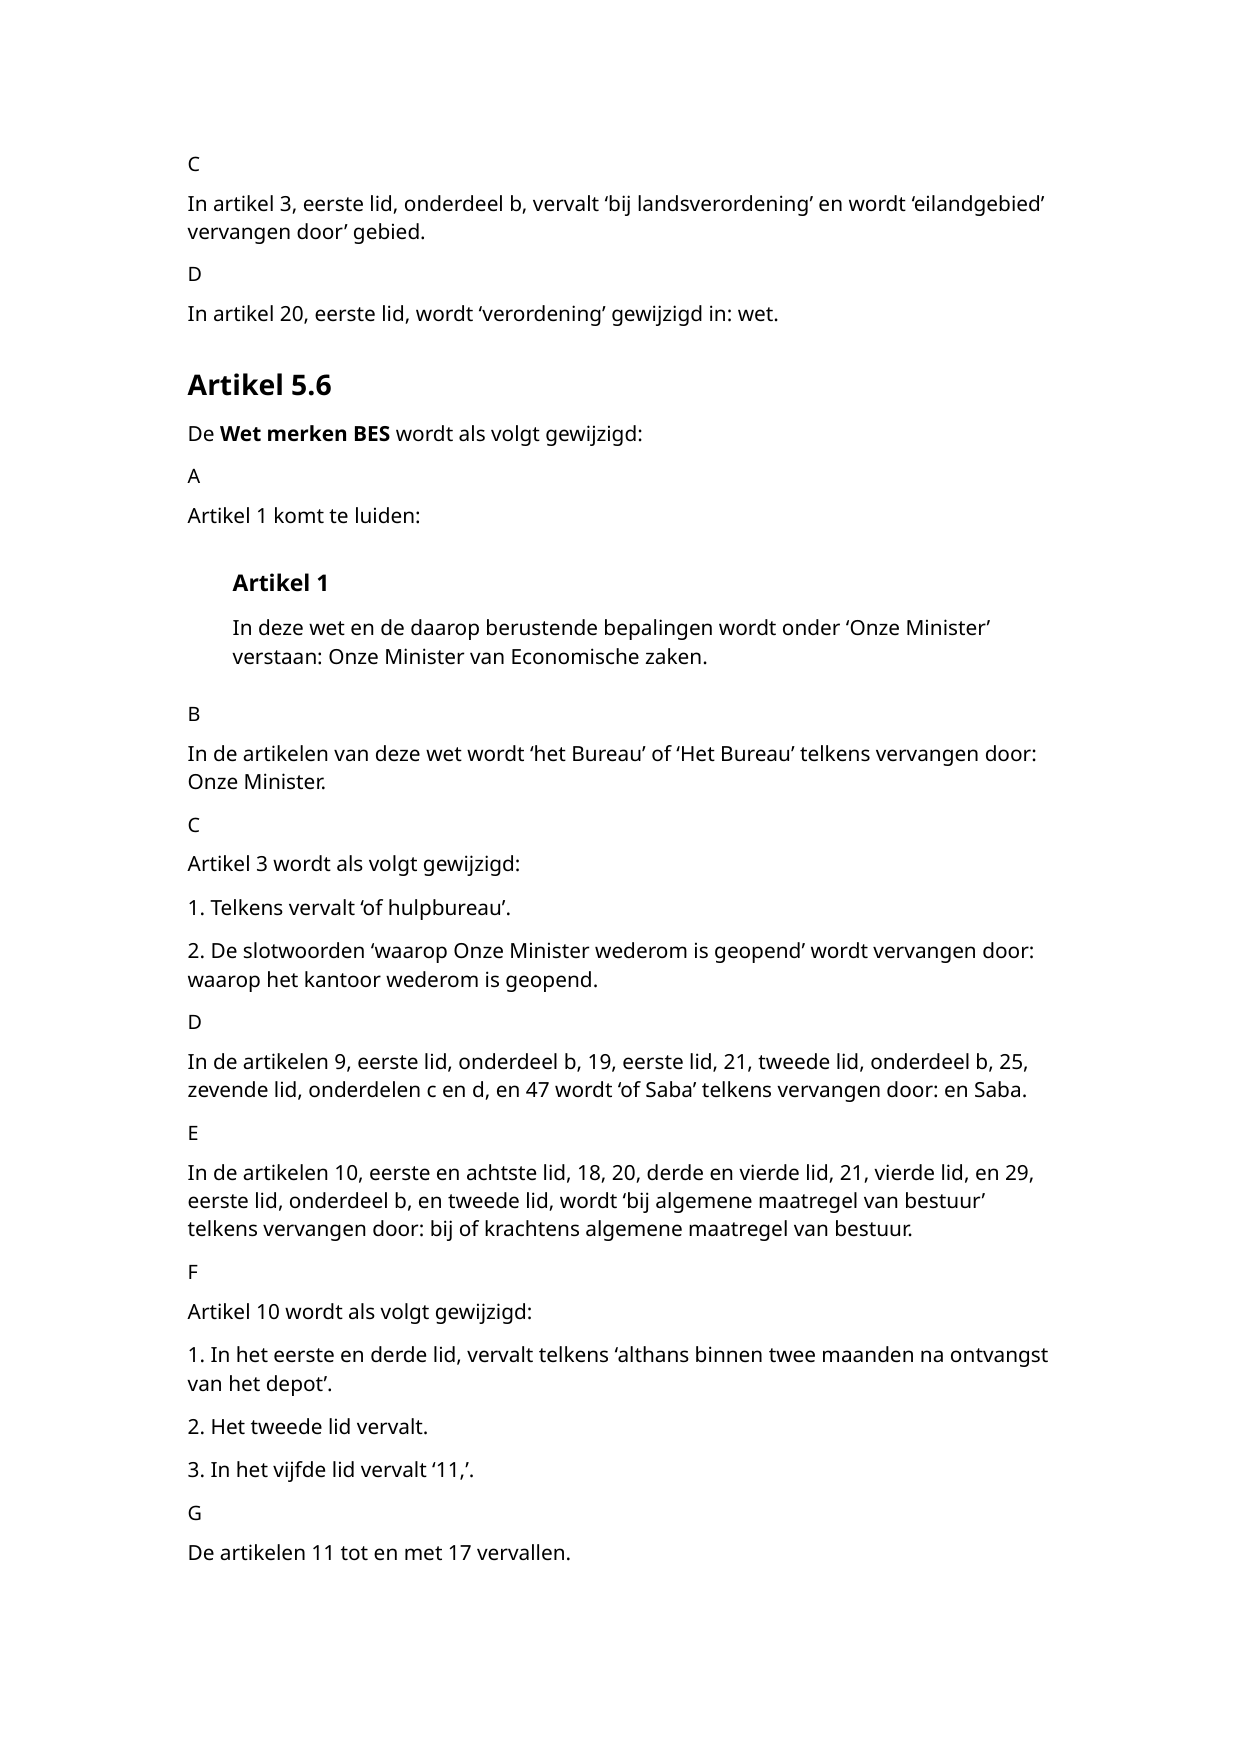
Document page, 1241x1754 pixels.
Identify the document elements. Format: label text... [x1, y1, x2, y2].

text In de artikelen van deze wet wordt ‘het Bureau’ of ‘Het Bureau’ telkens vervangen door: Onze Minister. [187, 739, 1053, 796]
text 2. Het tweede lid vervalt. [187, 1412, 1053, 1441]
text D [187, 261, 1053, 288]
text E [187, 1119, 1053, 1146]
text G [187, 1499, 1053, 1526]
text A [187, 462, 1053, 489]
text In deze wet en de daarop berustende bepalingen wordt onder ‘Onze Minister’ verstaan: Onze Minister van Economische zaken. [232, 613, 1053, 670]
text Artikel 3 wordt als volgt gewijzigd: [187, 849, 1053, 878]
text In artikel 3, eerste lid, onderdeel b, vervalt ‘bij landsverordening’ en wordt ‘eilandgebied’ vervangen door’ gebied. [187, 189, 1053, 246]
text In artikel 20, eerste lid, wordt ‘verordening’ gewijzigd in: wet. [187, 299, 1053, 328]
text 3. In het vijfde lid vervalt ‘11,’. [187, 1456, 1053, 1484]
text C [187, 811, 1053, 838]
text 1. Telkens vervalt ‘of hulpbureau’. [187, 893, 1053, 921]
text F [187, 1258, 1053, 1285]
text Artikel 1 komt te luiden: [187, 501, 1053, 529]
text D [187, 1008, 1053, 1035]
text De artikelen 11 tot en met 17 vervallen. [187, 1538, 1053, 1566]
text In de artikelen 10, eerste en achtste lid, 18, 20, derde en vierde lid, 21, vierde lid, en 29, eerste lid, onderdeel b, en tweede lid, wordt ‘bij algemene maatregel van bestuur’ telkens vervangen door: bij of krachtens algemene maatregel van bestuur. [187, 1158, 1053, 1243]
text C [187, 150, 1053, 177]
text De Wet merken BES wordt als volgt gewijzigd: [187, 419, 1053, 447]
text B [187, 700, 1053, 727]
text 2. De slotwoorden ‘waarop Onze Minister wederom is geopend’ wordt vervangen door: waarop het kantoor wederom is geopend. [187, 936, 1053, 993]
subtitle Artikel 5.6 [187, 365, 1053, 404]
text Artikel 10 wordt als volgt gewijzigd: [187, 1297, 1053, 1325]
text 1. In het eerste en derde lid, vervalt telkens ‘althans binnen twee maanden na ontvangst van het depot’. [187, 1340, 1053, 1397]
subtitle Artikel 1 [232, 567, 1053, 598]
text In de artikelen 9, eerste lid, onderdeel b, 19, eerste lid, 21, tweede lid, onderdeel b, 25, zevende lid, onderdelen c en d, en 47 wordt ‘of Saba’ telkens vervangen door: en Saba. [187, 1047, 1053, 1104]
